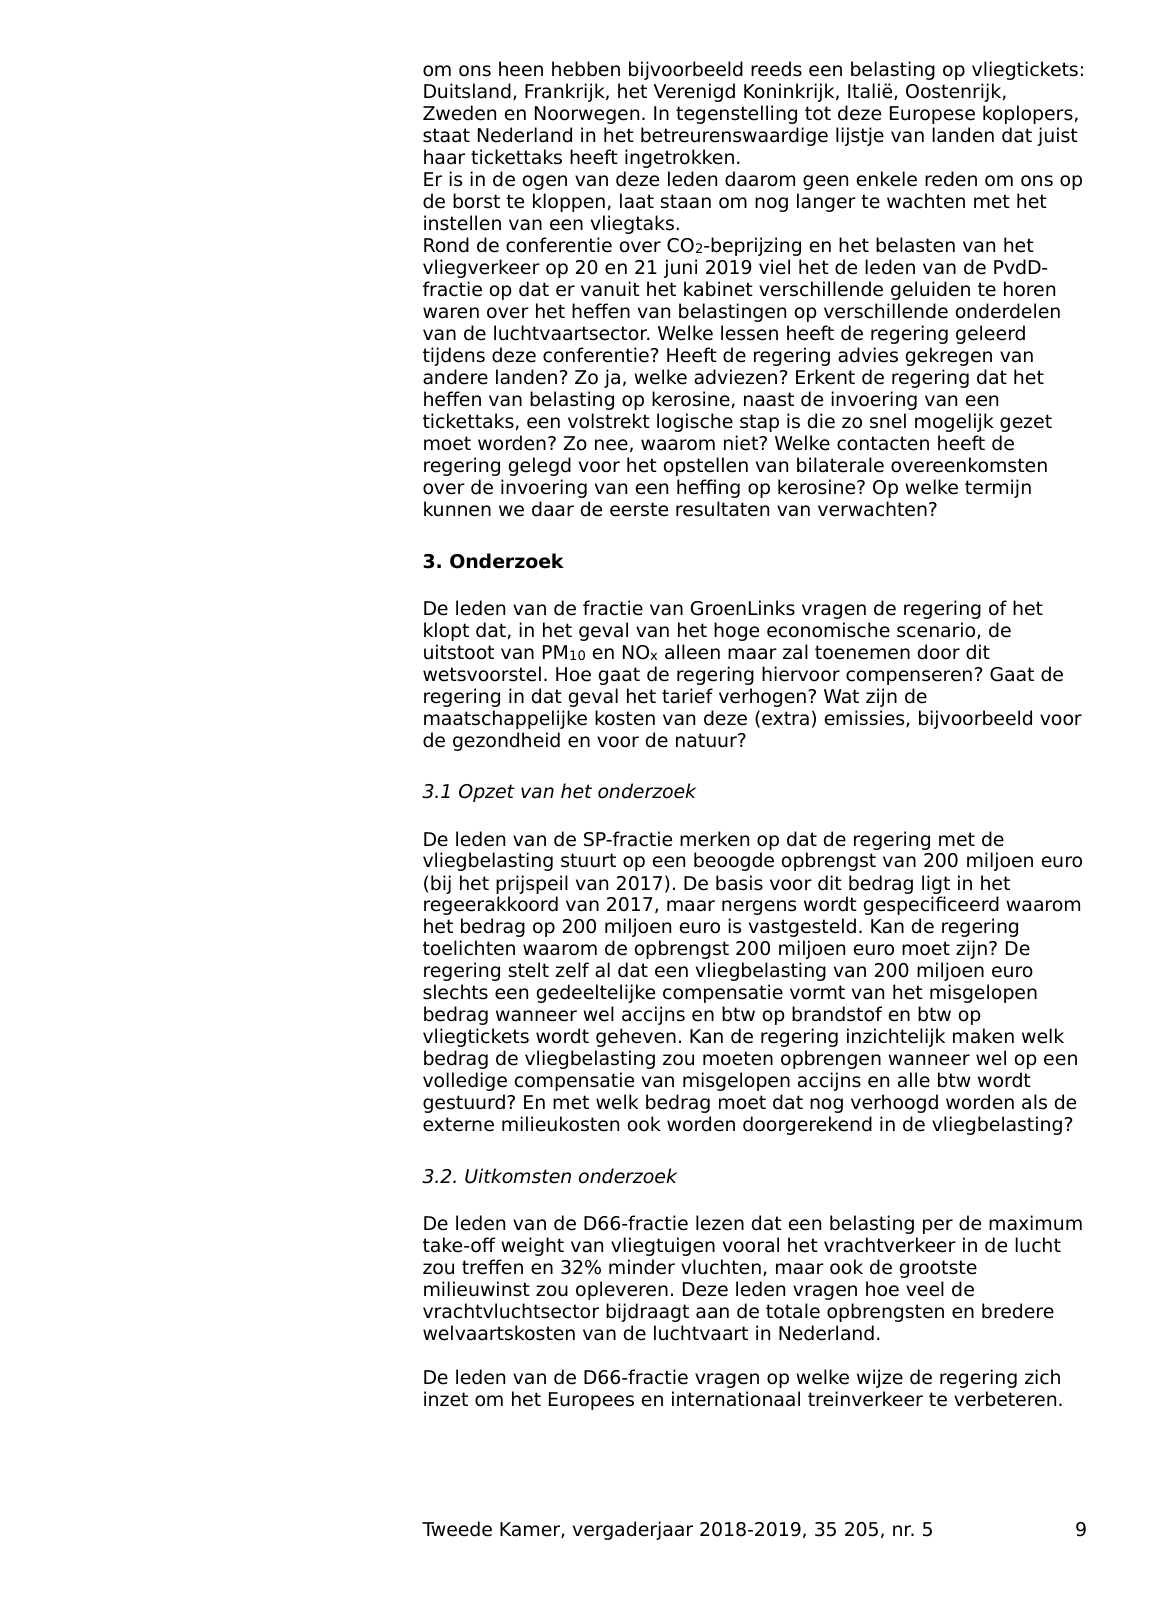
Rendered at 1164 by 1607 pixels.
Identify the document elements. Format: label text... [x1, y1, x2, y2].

text om ons heen hebben bijvoorbeeld reeds een belasting op vliegtickets: Duitsland, Frankrijk, het Verenigd Koninkrijk, Italië, Oostenrijk, Zweden en Noorwegen. In tegenstelling tot deze Europese koplopers, staat Nederland in het betreurenswaardige lijstje van landen dat juist haar tickettaks heeft ingetrokken. [422, 59, 1087, 169]
subtitle 3.1 Opzet van het onderzoek [422, 781, 1087, 803]
text Rond de conferentie over CO2-beprijzing en het belasten van het vliegverkeer op 20 en 21 juni 2019 viel het de leden van de PvdD-fractie op dat er vanuit het kabinet verschillende geluiden te horen waren over het heffen van belastingen op verschillende onderdelen van de luchtvaartsector. Welke lessen heeft de regering geleerd tijdens deze conferentie? Heeft de regering advies gekregen van andere landen? Zo ja, welke adviezen? Erkent de regering dat het heffen van belasting op kerosine, naast de invoering van een tickettaks, een volstrekt logische stap is die zo snel mogelijk gezet moet worden? Zo nee, waarom niet? Welke contacten heeft de regering gelegd voor het opstellen van bilaterale overeenkomsten over de invoering van een heffing op kerosine? Op welke termijn kunnen we daar de eerste resultaten van verwachten? [422, 235, 1087, 521]
text De leden van de D66-fractie lezen dat een belasting per de maximum take-off weight van vliegtuigen vooral het vrachtverkeer in de lucht zou treffen en 32% minder vluchten, maar ook de grootste milieuwinst zou opleveren. Deze leden vragen hoe veel de vrachtvluchtsector bijdraagt aan de totale opbrengsten en bredere welvaartskosten van de luchtvaart in Nederland. [422, 1213, 1087, 1345]
text De leden van de D66-fractie vragen op welke wijze de regering zich inzet om het Europees en internationaal treinverkeer te verbeteren. [422, 1367, 1087, 1411]
text De leden van de fractie van GroenLinks vragen de regering of het klopt dat, in het geval van het hoge economische scenario, de uitstoot van PM10 en NOx alleen maar zal toenemen door dit wetsvoorstel. Hoe gaat de regering hiervoor compenseren? Gaat de regering in dat geval het tarief verhogen? Wat zijn de maatschappelijke kosten van deze (extra) emissies, bijvoorbeeld voor de gezondheid en voor de natuur? [422, 598, 1087, 751]
subtitle 3.2. Uitkomsten onderzoek [422, 1166, 1087, 1188]
text De leden van de SP-fractie merken op dat de regering met de vliegbelasting stuurt op een beoogde opbrengst van 200 miljoen euro (bij het prijspeil van 2017). De basis voor dit bedrag ligt in het regeerakkoord van 2017, maar nergens wordt gespecificeerd waarom het bedrag op 200 miljoen euro is vastgesteld. Kan de regering toelichten waarom de opbrengst 200 miljoen euro moet zijn? De regering stelt zelf al dat een vliegbelasting van 200 miljoen euro slechts een gedeeltelijke compensatie vormt van het misgelopen bedrag wanneer wel accijns en btw op brandstof en btw op vliegtickets wordt geheven. Kan de regering inzichtelijk maken welk bedrag de vliegbelasting zou moeten opbrengen wanneer wel op een volledige compensatie van misgelopen accijns en alle btw wordt gestuurd? En met welk bedrag moet dat nog verhoogd worden als de externe milieukosten ook worden doorgerekend in de vliegbelasting? [422, 828, 1087, 1136]
text Er is in de ogen van deze leden daarom geen enkele reden om ons op de borst te kloppen, laat staan om nog langer te wachten met het instellen van een vliegtaks. [422, 169, 1087, 235]
subtitle 3. Onderzoek [422, 551, 1087, 573]
